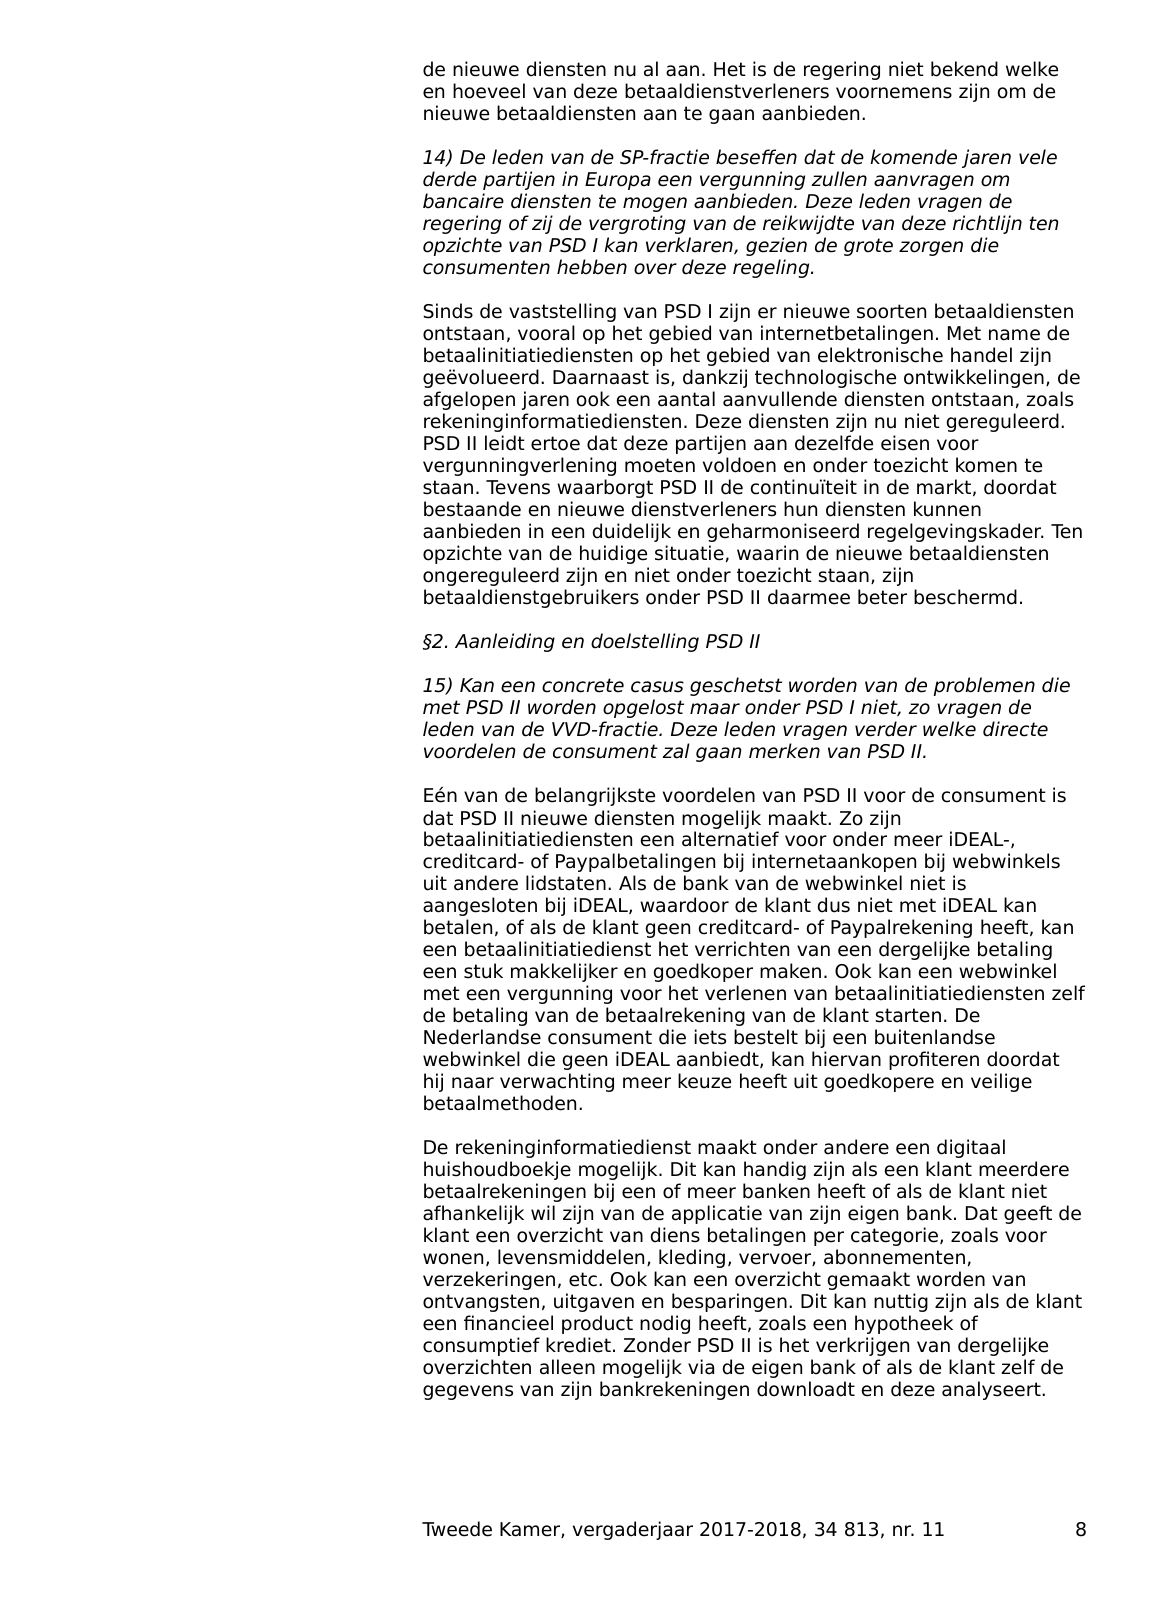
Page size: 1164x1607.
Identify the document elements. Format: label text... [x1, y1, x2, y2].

text de nieuwe diensten nu al aan. Het is de regering niet bekend welke en hoeveel van deze betaaldienstverleners voornemens zijn om de nieuwe betaaldiensten aan te gaan aanbieden. [422, 59, 1087, 125]
text 15) Kan een concrete casus geschetst worden van de problemen die met PSD II worden opgelost maar onder PSD I niet, zo vragen de leden van de VVD-fractie. Deze leden vragen verder welke directe voordelen de consument zal gaan merken van PSD II. [422, 675, 1087, 763]
text Sinds de vaststelling van PSD I zijn er nieuwe soorten betaaldiensten ontstaan, vooral op het gebied van internetbetalingen. Met name de betaalinitiatiediensten op het gebied van elektronische handel zijn geëvolueerd. Daarnaast is, dankzij technologische ontwikkelingen, de afgelopen jaren ook een aantal aanvullende diensten ontstaan, zoals rekeninginformatiediensten. Deze diensten zijn nu niet gereguleerd. PSD II leidt ertoe dat deze partijen aan dezelfde eisen voor vergunningverlening moeten voldoen en onder toezicht komen te staan. Tevens waarborgt PSD II de continuïteit in de markt, doordat bestaande en nieuwe dienstverleners hun diensten kunnen aanbieden in een duidelijk en geharmoniseerd regelgevingskader. Ten opzichte van de huidige situatie, waarin de nieuwe betaaldiensten ongereguleerd zijn en niet onder toezicht staan, zijn betaaldienstgebruikers onder PSD II daarmee beter beschermd. [422, 301, 1087, 609]
text De rekeninginformatiedienst maakt onder andere een digitaal huishoudboekje mogelijk. Dit kan handig zijn als een klant meerdere betaalrekeningen bij een of meer banken heeft of als de klant niet afhankelijk wil zijn van de applicatie van zijn eigen bank. Dat geeft de klant een overzicht van diens betalingen per categorie, zoals voor wonen, levensmiddelen, kleding, vervoer, abonnementen, verzekeringen, etc. Ook kan een overzicht gemaakt worden van ontvangsten, uitgaven en besparingen. Dit kan nuttig zijn als de klant een financieel product nodig heeft, zoals een hypotheek of consumptief krediet. Zonder PSD II is het verkrijgen van dergelijke overzichten alleen mogelijk via de eigen bank of als de klant zelf de gegevens van zijn bankrekeningen downloadt en deze analyseert. [422, 1137, 1087, 1401]
text Eén van de belangrijkste voordelen van PSD II voor de consument is dat PSD II nieuwe diensten mogelijk maakt. Zo zijn betaalinitiatiediensten een alternatief voor onder meer iDEAL-, creditcard- of Paypalbetalingen bij internetaankopen bij webwinkels uit andere lidstaten. Als de bank van de webwinkel niet is aangesloten bij iDEAL, waardoor de klant dus niet met iDEAL kan betalen, of als de klant geen creditcard- of Paypalrekening heeft, kan een betaalinitiatiedienst het verrichten van een dergelijke betaling een stuk makkelijker en goedkoper maken. Ook kan een webwinkel met een vergunning voor het verlenen van betaalinitiatiediensten zelf de betaling van de betaalrekening van de klant starten. De Nederlandse consument die iets bestelt bij een buitenlandse webwinkel die geen iDEAL aanbiedt, kan hiervan profiteren doordat hij naar verwachting meer keuze heeft uit goedkopere en veilige betaalmethoden. [422, 785, 1087, 1115]
subtitle §2. Aanleiding en doelstelling PSD II [422, 631, 1087, 653]
text 14) De leden van de SP-fractie beseffen dat de komende jaren vele derde partijen in Europa een vergunning zullen aanvragen om bancaire diensten te mogen aanbieden. Deze leden vragen de regering of zij de vergroting van de reikwijdte van deze richtlijn ten opzichte van PSD I kan verklaren, gezien de grote zorgen die consumenten hebben over deze regeling. [422, 147, 1087, 279]
